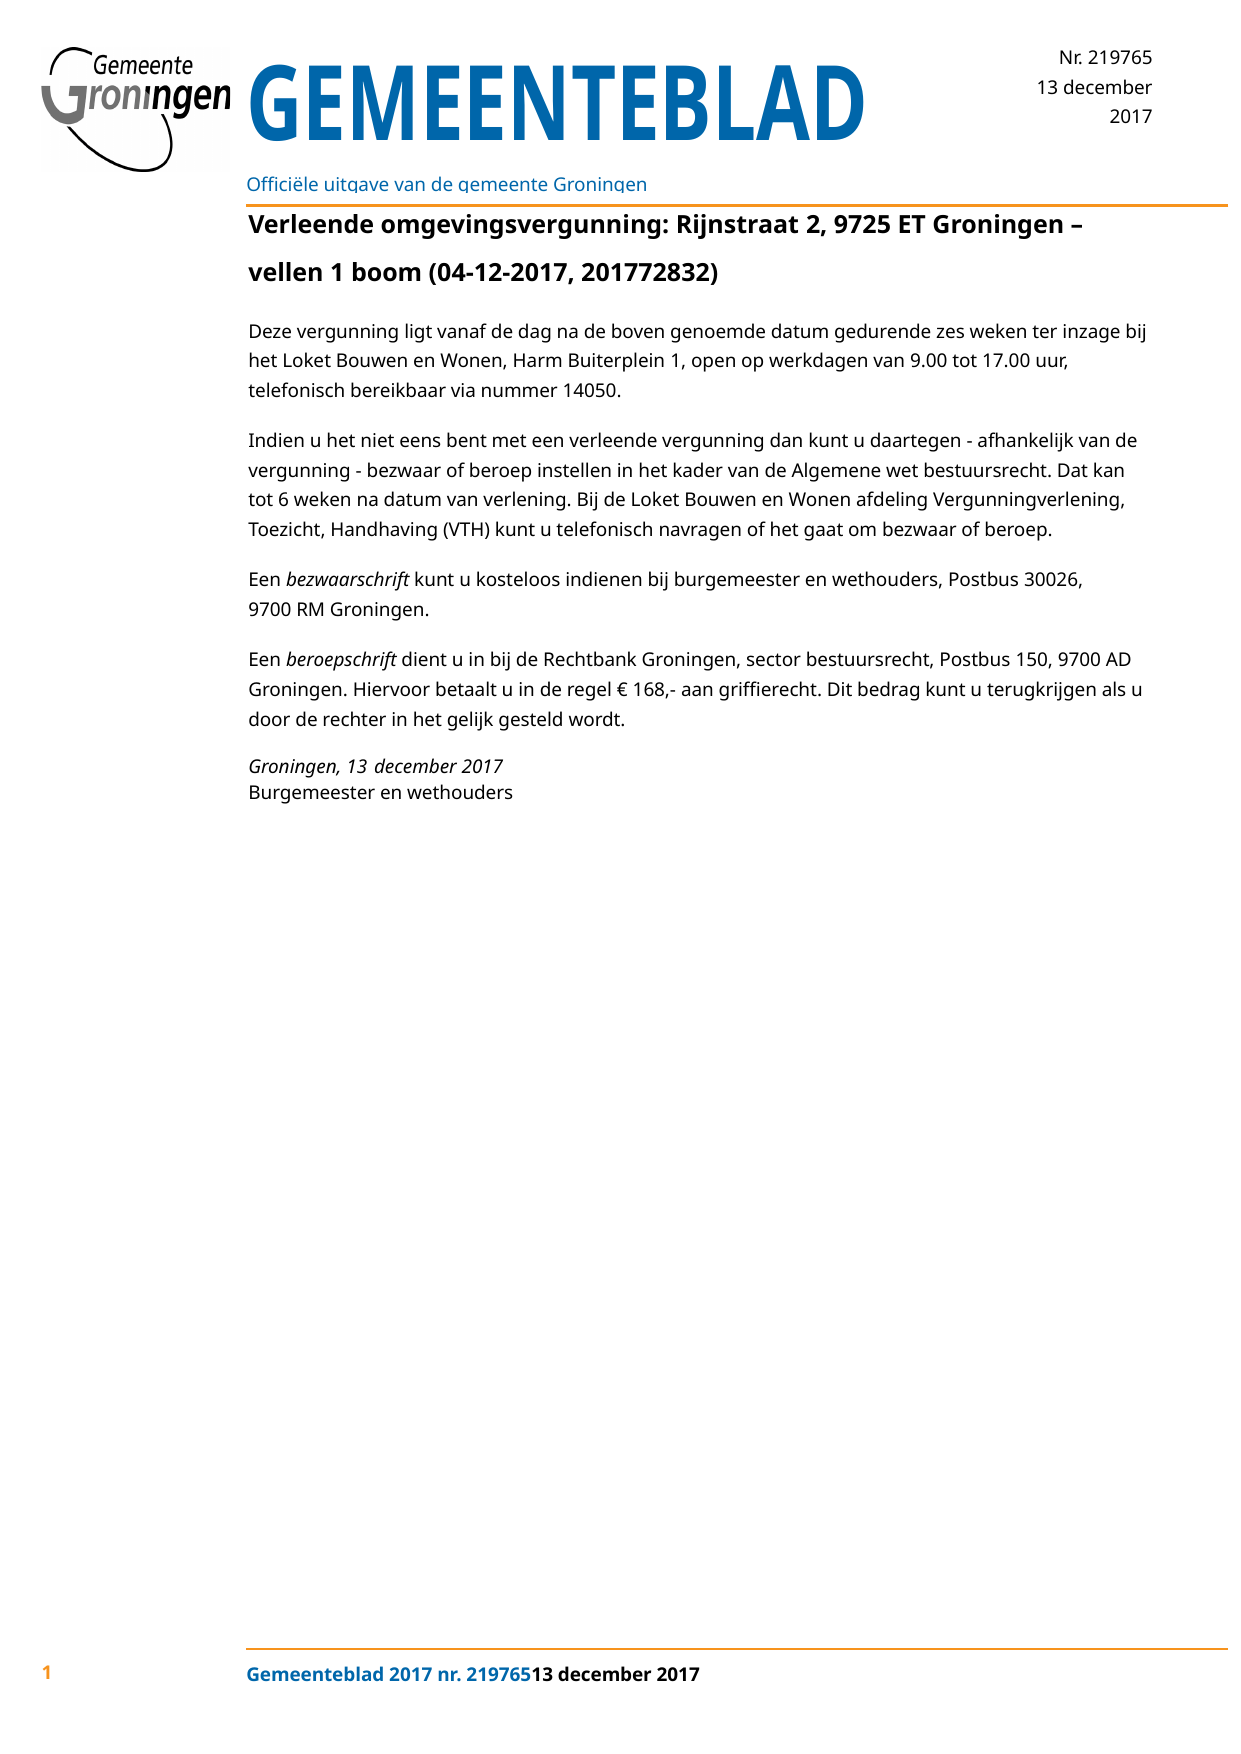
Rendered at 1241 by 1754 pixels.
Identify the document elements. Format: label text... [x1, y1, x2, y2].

text Groningen, 13 december 2017 [248, 754, 1152, 779]
text Burgemeester en wethouders [248, 779, 1152, 805]
text Deze vergunning ligt vanaf de dag na de boven genoemde datum gedurende zes weken ter inzage bij het Loket Bouwen en Wonen, Harm Buiterplein 1, open op werkdagen van 9.00 tot 17.00 uur, telefonisch bereikbaar via nummer 14050. [248, 318, 1152, 403]
text Een beroepschrift dient u in bij de Rechtbank Groningen, sector bestuursrecht, Postbus 150, 9700 AD Groningen. Hiervoor betaalt u in de regel € 168,- aan griffierecht. Dit bedrag kunt u terugkrijgen als u door de rechter in het gelijk gesteld wordt. [248, 647, 1152, 732]
text Verleende omgevingsvergunning: Rijnstraat 2, 9725 ET Groningen – vellen 1 boom (04-12-2017, 201772832) [248, 207, 1152, 288]
text Een bezwaarschrift kunt u kosteloos indienen bij burgemeester en wethouders, Postbus 30026, 9700 RM Groningen. [248, 567, 1152, 622]
text Indien u het niet eens bent met een verleende vergunning dan kunt u daartegen - afhankelijk van de vergunning - bezwaar of beroep instellen in het kader van de Algemene wet bestuursrecht. Dat kan tot 6 weken na datum van verlening. Bij de Loket Bouwen en Wonen afdeling Vergunningverlening, Toezicht, Handhaving (VTH) kunt u telefonisch navragen of het gaat om bezwaar of beroep. [248, 427, 1152, 542]
picture [41, 47, 231, 172]
